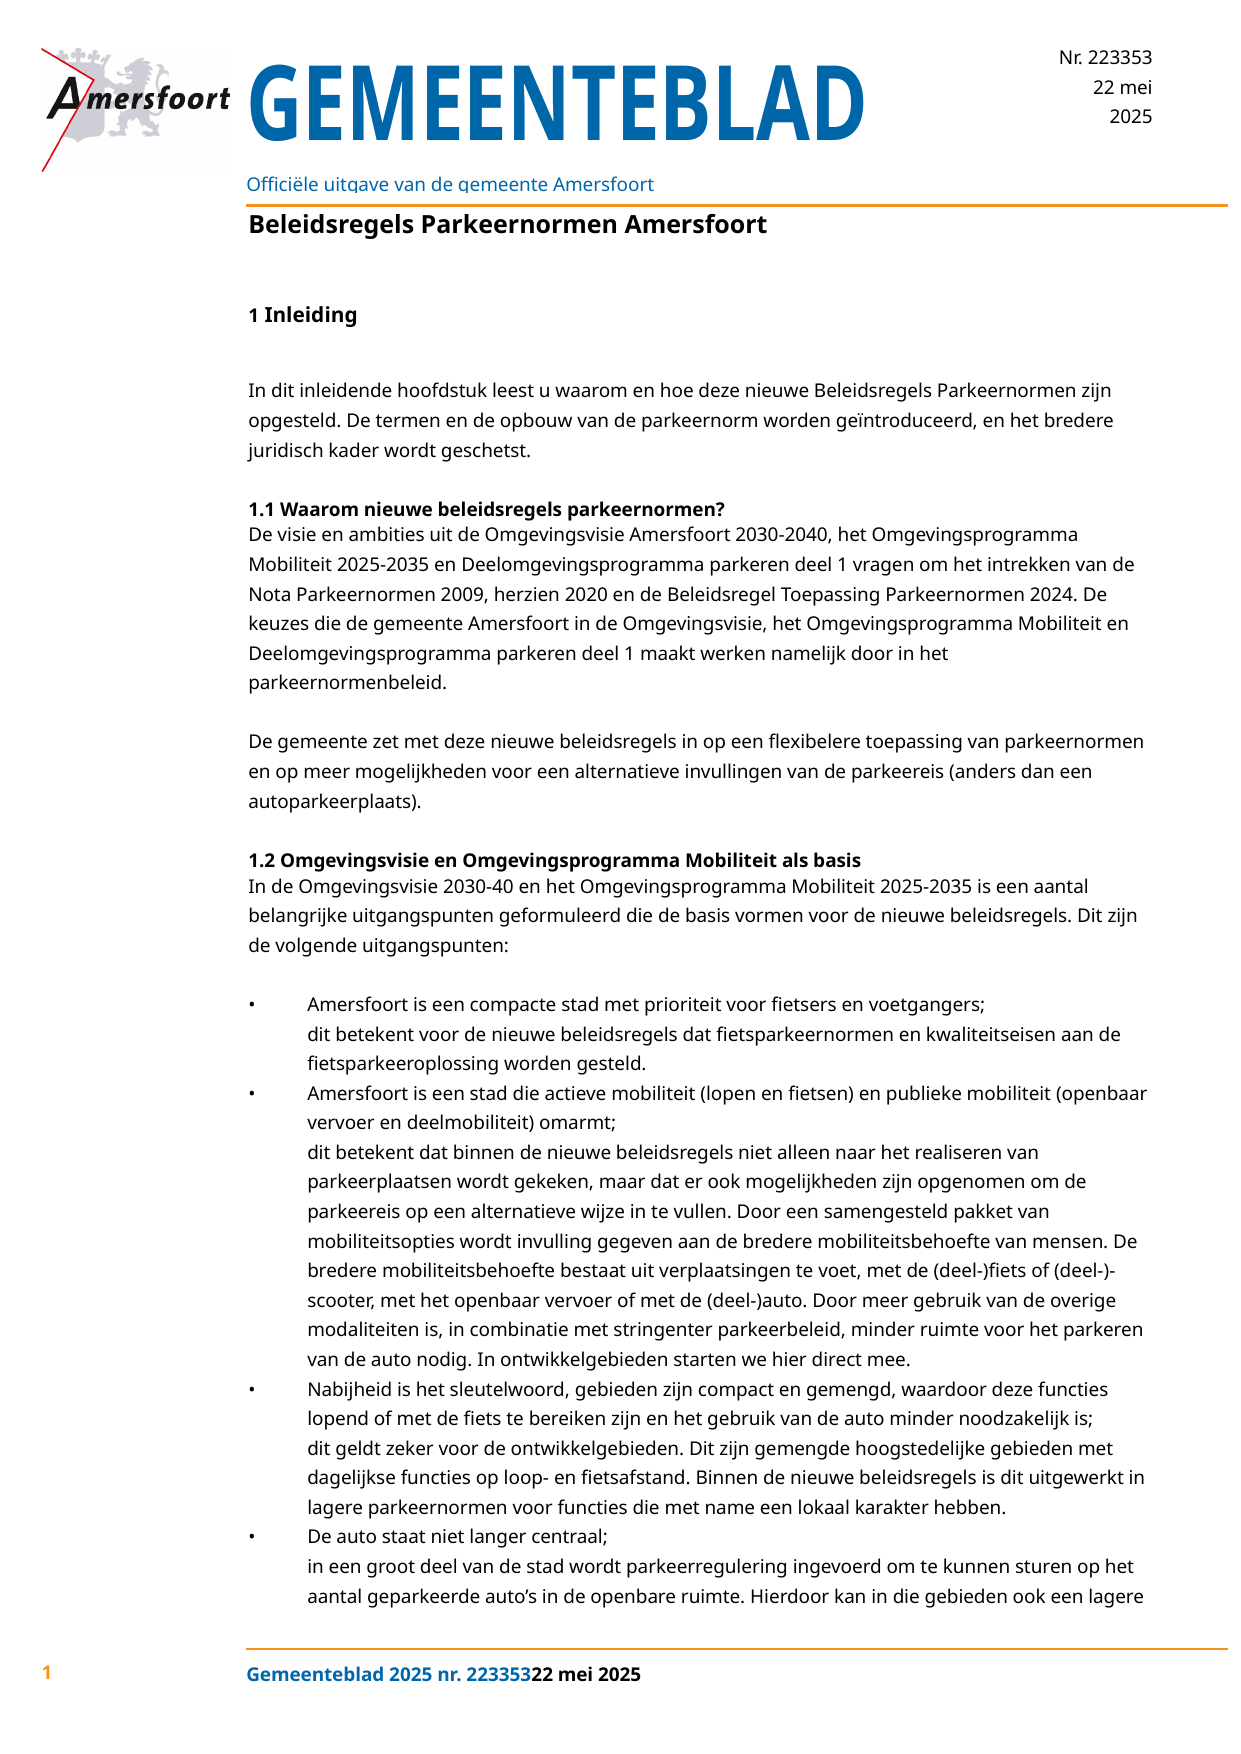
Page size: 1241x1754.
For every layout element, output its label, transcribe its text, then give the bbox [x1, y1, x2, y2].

text De gemeente zet met deze nieuwe beleidsregels in op een flexibelere toepassing van parkeernormen en op meer mogelijkheden voor een alternatieve invullingen van de parkeereis (anders dan een autoparkeerplaats). [248, 729, 1152, 814]
list Amersfoort is een stad die actieve mobiliteit (lopen en fietsen) en publieke mobiliteit (openbaar vervoer en deelmobiliteit) omarmt; [248, 1080, 1152, 1135]
text 1.2 Omgevingsvisie en Omgevingsprogramma Mobiliteit als basis [248, 847, 1152, 873]
picture [41, 47, 231, 172]
text 1.1 Waarom nieuwe beleidsregels parkeernormen? [248, 496, 1152, 522]
text De visie en ambities uit de Omgevingsvisie Amersfoort 2030-2040, het Omgevingsprogramma Mobiliteit 2025-2035 en Deelomgevingsprogramma parkeren deel 1 vragen om het intrekken van de Nota Parkeernormen 2009, herzien 2020 en de Beleidsregel Toepassing Parkeernormen 2024. De keuzes die de gemeente Amersfoort in de Omgevingsvisie, het Omgevingsprogramma Mobiliteit en Deelomgevingsprogramma parkeren deel 1 maakt werken namelijk door in het parkeernormenbeleid. [248, 522, 1152, 695]
list dit betekent voor de nieuwe beleidsregels dat fietsparkeernormen en kwaliteitseisen aan de fietsparkeeroplossing worden gesteld. [248, 1021, 1152, 1076]
text Beleidsregels Parkeernormen Amersfoort [248, 207, 1152, 241]
list dit geldt zeker voor de ontwikkelgebieden. Dit zijn gemengde hoogstedelijke gebieden met dagelijkse functies op loop- en fietsafstand. Binnen de nieuwe beleidsregels is dit uitgewerkt in lagere parkeernormen voor functies die met name een lokaal karakter hebben. [248, 1435, 1152, 1520]
text 1 Inleiding [248, 300, 1152, 328]
list Amersfoort is een compacte stad met prioriteit voor fietsers en voetgangers; [248, 991, 1152, 1017]
list dit betekent dat binnen de nieuwe beleidsregels niet alleen naar het realiseren van parkeerplaatsen wordt gekeken, maar dat er ook mogelijkheden zijn opgenomen om de parkeereis op een alternatieve wijze in te vullen. Door een samengesteld pakket van mobiliteitsopties wordt invulling gegeven aan de bredere mobiliteitsbehoefte van mensen. De bredere mobiliteitsbehoefte bestaat uit verplaatsingen te voet, met de (deel-)fiets of (deel-)-scooter, met het openbaar vervoer of met de (deel-)auto. Door meer gebruik van de overige modaliteiten is, in combinatie met stringenter parkeerbeleid, minder ruimte voor het parkeren van de auto nodig. In ontwikkelgebieden starten we hier direct mee. [248, 1139, 1152, 1372]
text In dit inleidende hoofdstuk leest u waarom en hoe deze nieuwe Beleidsregels Parkeernormen zijn opgesteld. De termen en de opbouw van de parkeernorm worden geïntroduceerd, en het bredere juridisch kader wordt geschetst. [248, 378, 1152, 462]
text In de Omgevingsvisie 2030-40 en het Omgevingsprogramma Mobiliteit 2025-2035 is een aantal belangrijke uitgangspunten geformuleerd die de basis vormen voor de nieuwe beleidsregels. Dit zijn de volgende uitgangspunten: [248, 873, 1152, 958]
list in een groot deel van de stad wordt parkeerregulering ingevoerd om te kunnen sturen op het aantal geparkeerde auto’s in de openbare ruimte. Hierdoor kan in die gebieden ook een lagere [248, 1553, 1152, 1608]
list De auto staat niet langer centraal; [248, 1524, 1152, 1549]
list Nabijheid is het sleutelwoord, gebieden zijn compact en gemengd, waardoor deze functies lopend of met de fiets te bereiken zijn en het gebruik van de auto minder noodzakelijk is; [248, 1376, 1152, 1431]
